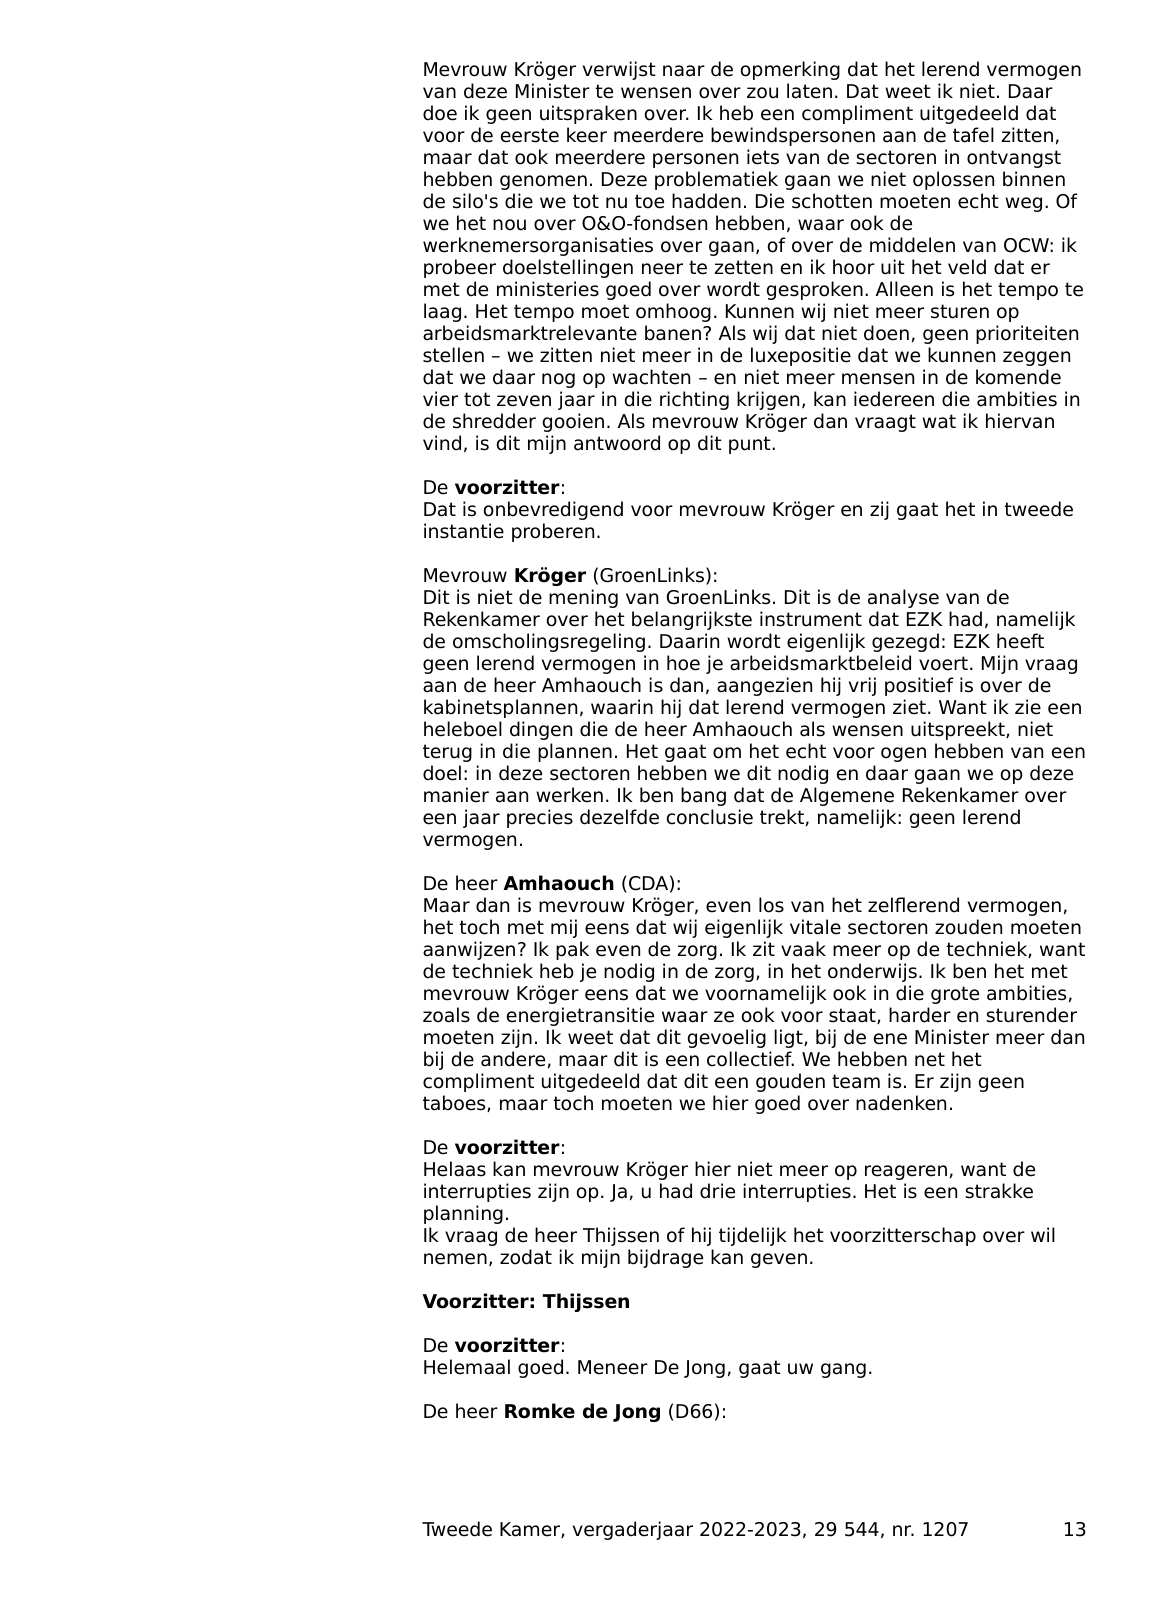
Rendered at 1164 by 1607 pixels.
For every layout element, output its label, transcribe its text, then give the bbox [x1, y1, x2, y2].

text De voorzitter: [422, 1137, 1087, 1159]
text De voorzitter: [422, 477, 1087, 499]
text Mevrouw Kröger (GroenLinks): [422, 565, 1087, 587]
text Helaas kan mevrouw Kröger hier niet meer op reageren, want de interrupties zijn op. Ja, u had drie interrupties. Het is een strakke planning. [422, 1159, 1087, 1225]
text Helemaal goed. Meneer De Jong, gaat uw gang. [422, 1357, 1087, 1379]
text Ik vraag de heer Thijssen of hij tijdelijk het voorzitterschap over wil nemen, zodat ik mijn bijdrage kan geven. [422, 1225, 1087, 1269]
text Maar dan is mevrouw Kröger, even los van het zelflerend vermogen, het toch met mij eens dat wij eigenlijk vitale sectoren zouden moeten aanwijzen? Ik pak even de zorg. Ik zit vaak meer op de techniek, want de techniek heb je nodig in de zorg, in het onderwijs. Ik ben het met mevrouw Kröger eens dat we voornamelijk ook in die grote ambities, zoals de energietransitie waar ze ook voor staat, harder en sturender moeten zijn. Ik weet dat dit gevoelig ligt, bij de ene Minister meer dan bij de andere, maar dit is een collectief. We hebben net het compliment uitgedeeld dat dit een gouden team is. Er zijn geen taboes, maar toch moeten we hier goed over nadenken. [422, 895, 1087, 1115]
text Dit is niet de mening van GroenLinks. Dit is de analyse van de Rekenkamer over het belangrijkste instrument dat EZK had, namelijk de omscholingsregeling. Daarin wordt eigenlijk gezegd: EZK heeft geen lerend vermogen in hoe je arbeidsmarktbeleid voert. Mijn vraag aan de heer Amhaouch is dan, aangezien hij vrij positief is over de kabinetsplannen, waarin hij dat lerend vermogen ziet. Want ik zie een heleboel dingen die de heer Amhaouch als wensen uitspreekt, niet terug in die plannen. Het gaat om het echt voor ogen hebben van een doel: in deze sectoren hebben we dit nodig en daar gaan we op deze manier aan werken. Ik ben bang dat de Algemene Rekenkamer over een jaar precies dezelfde conclusie trekt, namelijk: geen lerend vermogen. [422, 587, 1087, 851]
text De heer Romke de Jong (D66): [422, 1401, 1087, 1423]
text Mevrouw Kröger verwijst naar de opmerking dat het lerend vermogen van deze Minister te wensen over zou laten. Dat weet ik niet. Daar doe ik geen uitspraken over. Ik heb een compliment uitgedeeld dat voor de eerste keer meerdere bewindspersonen aan de tafel zitten, maar dat ook meerdere personen iets van de sectoren in ontvangst hebben genomen. Deze problematiek gaan we niet oplossen binnen de silo's die we tot nu toe hadden. Die schotten moeten echt weg. Of we het nou over O&O-fondsen hebben, waar ook de werknemersorganisaties over gaan, of over de middelen van OCW: ik probeer doelstellingen neer te zetten en ik hoor uit het veld dat er met de ministeries goed over wordt gesproken. Alleen is het tempo te laag. Het tempo moet omhoog. Kunnen wij niet meer sturen op arbeidsmarktrelevante banen? Als wij dat niet doen, geen prioriteiten stellen – we zitten niet meer in de luxepositie dat we kunnen zeggen dat we daar nog op wachten – en niet meer mensen in de komende vier tot zeven jaar in die richting krijgen, kan iedereen die ambities in de shredder gooien. Als mevrouw Kröger dan vraagt wat ik hiervan vind, is dit mijn antwoord op dit punt. [422, 59, 1087, 455]
subtitle Voorzitter: Thijssen [422, 1291, 1087, 1313]
text De heer Amhaouch (CDA): [422, 873, 1087, 895]
text De voorzitter: [422, 1335, 1087, 1357]
text Dat is onbevredigend voor mevrouw Kröger en zij gaat het in tweede instantie proberen. [422, 499, 1087, 543]
